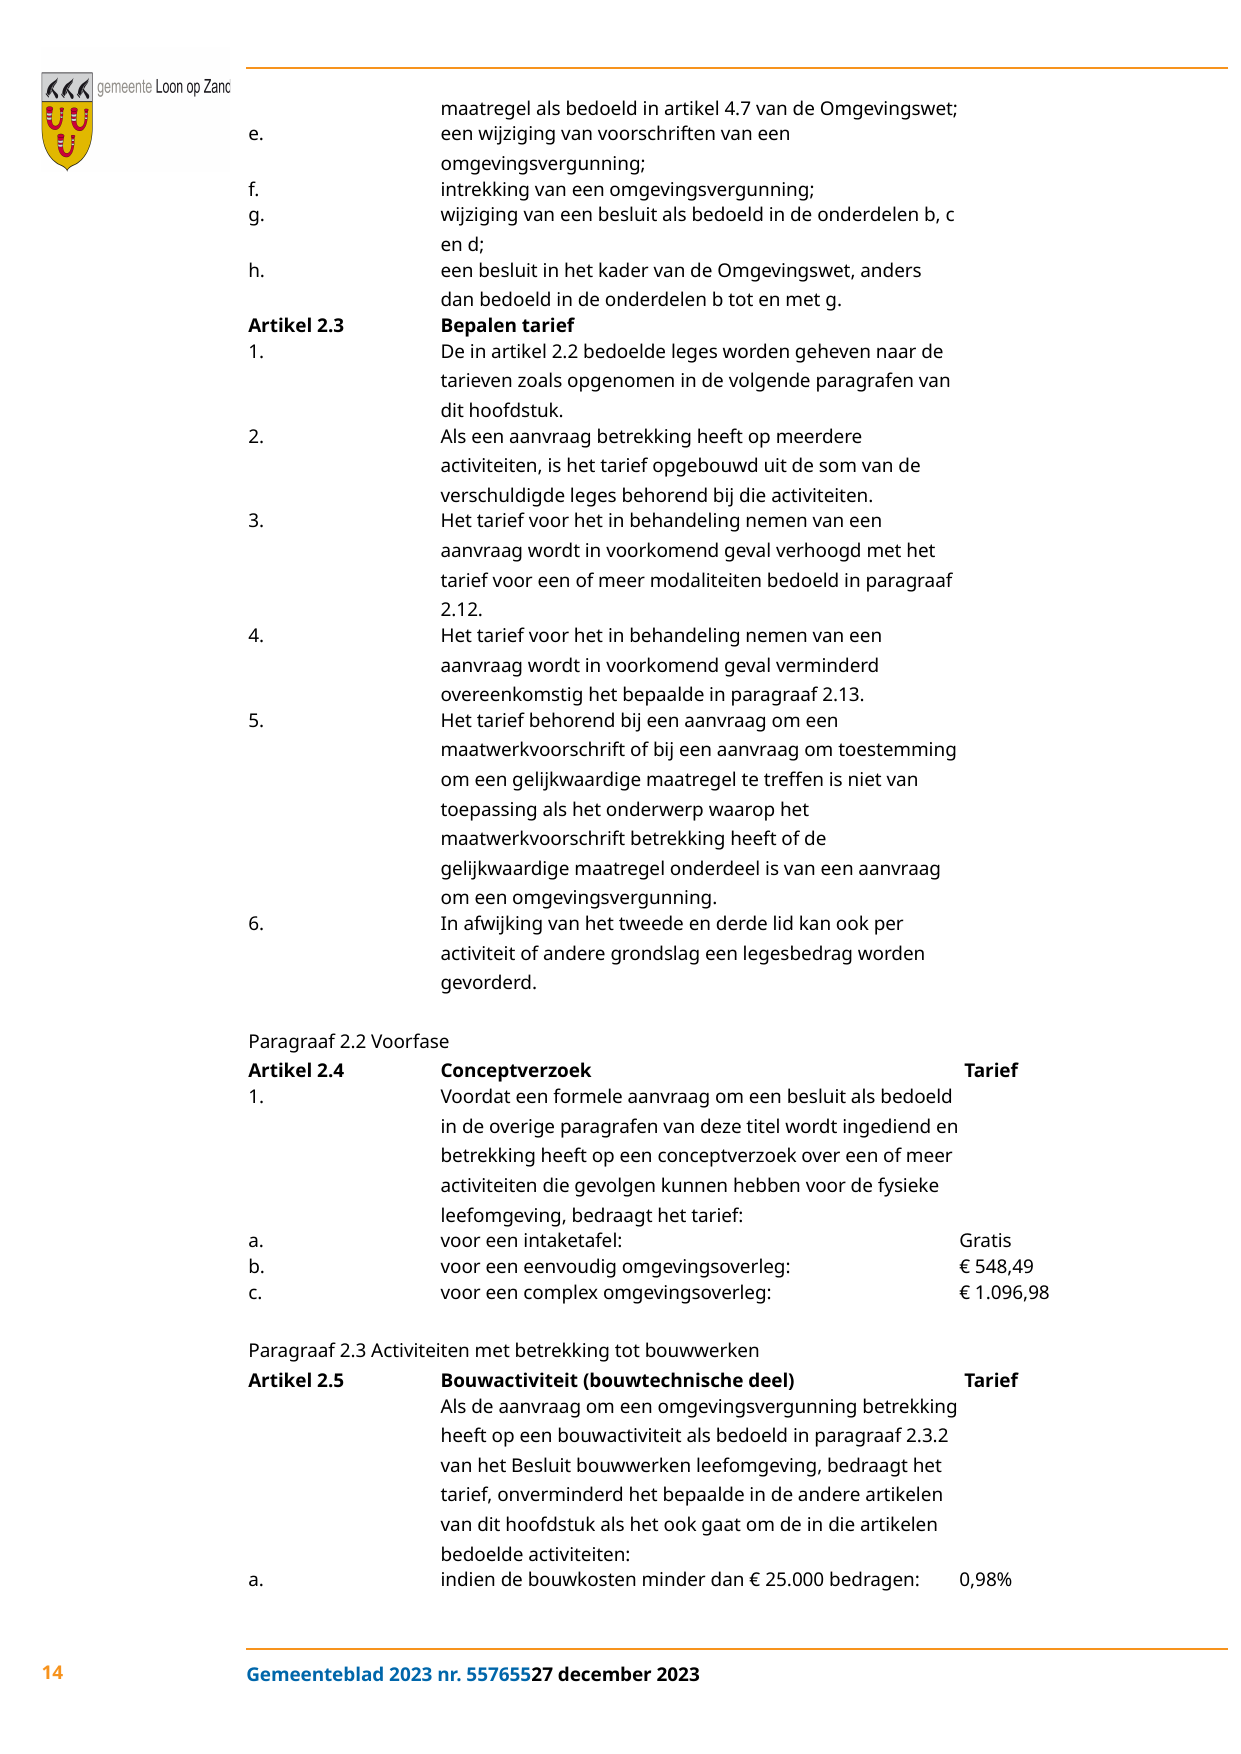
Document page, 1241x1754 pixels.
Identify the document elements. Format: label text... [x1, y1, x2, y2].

table_cell [959, 257, 1152, 312]
table_cell [959, 176, 1152, 202]
table_cell voor een complex omgevingsoverleg: [440, 1279, 959, 1305]
table_cell Als een aanvraag betrekking heeft op meerdere activiteiten, is het tarief opgebouwd uit de som van de verschuldigde leges behorend bij die activiteiten. [440, 423, 959, 508]
table_cell e. [248, 121, 440, 176]
table_cell [959, 622, 1152, 707]
table_cell 4. [248, 622, 440, 707]
table_cell 6. [248, 910, 440, 995]
table_cell [959, 121, 1152, 176]
table_cell [959, 910, 1152, 995]
table_cell h. [248, 257, 440, 312]
table_cell Het tarief behorend bij een aanvraag om een maatwerkvoorschrift of bij een aanvraag om toestemming om een gelijkwaardige maatregel te treffen is niet van toepassing als het onderwerp waarop het maatwerkvoorschrift betrekking heeft of de gelijkwaardige maatregel onderdeel is van een aanvraag om een omgevingsvergunning. [440, 707, 959, 910]
table_cell voor een eenvoudig omgevingsoverleg: [440, 1253, 959, 1279]
table_cell Artikel 2.3 [248, 312, 440, 338]
table_header Artikel 2.5 [248, 1367, 440, 1393]
text Paragraaf 2.2 Voorfase [248, 1028, 1152, 1054]
table_cell Bepalen tarief [440, 312, 959, 338]
table_cell In afwijking van het tweede en derde lid kan ook per activiteit of andere grondslag een legesbedrag worden gevorderd. [440, 910, 959, 995]
table_cell 1. [248, 1084, 440, 1227]
text Paragraaf 2.3 Activiteiten met betrekking tot bouwwerken [248, 1337, 1152, 1363]
table_cell a. [248, 1567, 440, 1592]
table_cell € 1.096,98 [959, 1279, 1152, 1305]
table_cell indien de bouwkosten minder dan € 25.000 bedragen: [440, 1567, 959, 1592]
table_cell f. [248, 176, 440, 202]
table_cell Als de aanvraag om een omgevingsvergunning betrekking heeft op een bouwactiviteit als bedoeld in paragraaf 2.3.2 van het Besluit bouwwerken leefomgeving, bedraagt het tarief, onverminderd het bepaalde in de andere artikelen van dit hoofdstuk als het ook gaat om de in die artikelen bedoelde activiteiten: [440, 1393, 959, 1567]
table_cell 3. [248, 508, 440, 622]
table_cell Het tarief voor het in behandeling nemen van een aanvraag wordt in voorkomend geval verhoogd met het tarief voor een of meer modaliteiten bedoeld in paragraaf 2.12. [440, 508, 959, 622]
table_cell intrekking van een omgevingsvergunning; [440, 176, 959, 202]
table_cell 5. [248, 707, 440, 910]
table_cell [959, 423, 1152, 508]
table_cell voor een intaketafel: [440, 1228, 959, 1253]
table_header Tarief [959, 1367, 1152, 1393]
table_cell [248, 1393, 440, 1567]
table_cell b. [248, 1253, 440, 1279]
table_cell [959, 707, 1152, 910]
table_cell [248, 95, 440, 121]
table_cell De in artikel 2.2 bedoelde leges worden geheven naar de tarieven zoals opgenomen in de volgende paragrafen van dit hoofdstuk. [440, 338, 959, 423]
table_cell Voordat een formele aanvraag om een besluit als bedoeld in de overige paragrafen van deze titel wordt ingediend en betrekking heeft op een conceptverzoek over een of meer activiteiten die gevolgen kunnen hebben voor de fysieke leefomgeving, bedraagt het tarief: [440, 1084, 959, 1227]
table_cell 2. [248, 423, 440, 508]
table_cell [959, 1084, 1152, 1227]
table_cell een besluit in het kader van de Omgevingswet, anders dan bedoeld in de onderdelen b tot en met g. [440, 257, 959, 312]
table_cell c. [248, 1279, 440, 1305]
table_header Conceptverzoek [440, 1058, 959, 1083]
table_cell [959, 1393, 1152, 1567]
table_header Tarief [959, 1058, 1152, 1083]
table_header Bouwactiviteit (bouwtechnische deel) [440, 1367, 959, 1393]
table_cell [959, 508, 1152, 622]
table_cell maatregel als bedoeld in artikel 4.7 van de Omgevingswet; [440, 95, 959, 121]
table_cell 1. [248, 338, 440, 423]
table_cell 0,98% [959, 1567, 1152, 1592]
table_cell Het tarief voor het in behandeling nemen van een aanvraag wordt in voorkomend geval verminderd overeenkomstig het bepaalde in paragraaf 2.13. [440, 622, 959, 707]
table_cell wijziging van een besluit als bedoeld in de onderdelen b, c en d; [440, 202, 959, 257]
picture [41, 47, 231, 172]
table_cell [959, 312, 1152, 338]
table_cell a. [248, 1228, 440, 1253]
table_cell € 548,49 [959, 1253, 1152, 1279]
table_cell g. [248, 202, 440, 257]
table_cell [959, 95, 1152, 121]
table_cell Gratis [959, 1228, 1152, 1253]
table_cell [959, 202, 1152, 257]
table_cell een wijziging van voorschriften van een omgevingsvergunning; [440, 121, 959, 176]
table_header Artikel 2.4 [248, 1058, 440, 1083]
table_cell [959, 338, 1152, 423]
